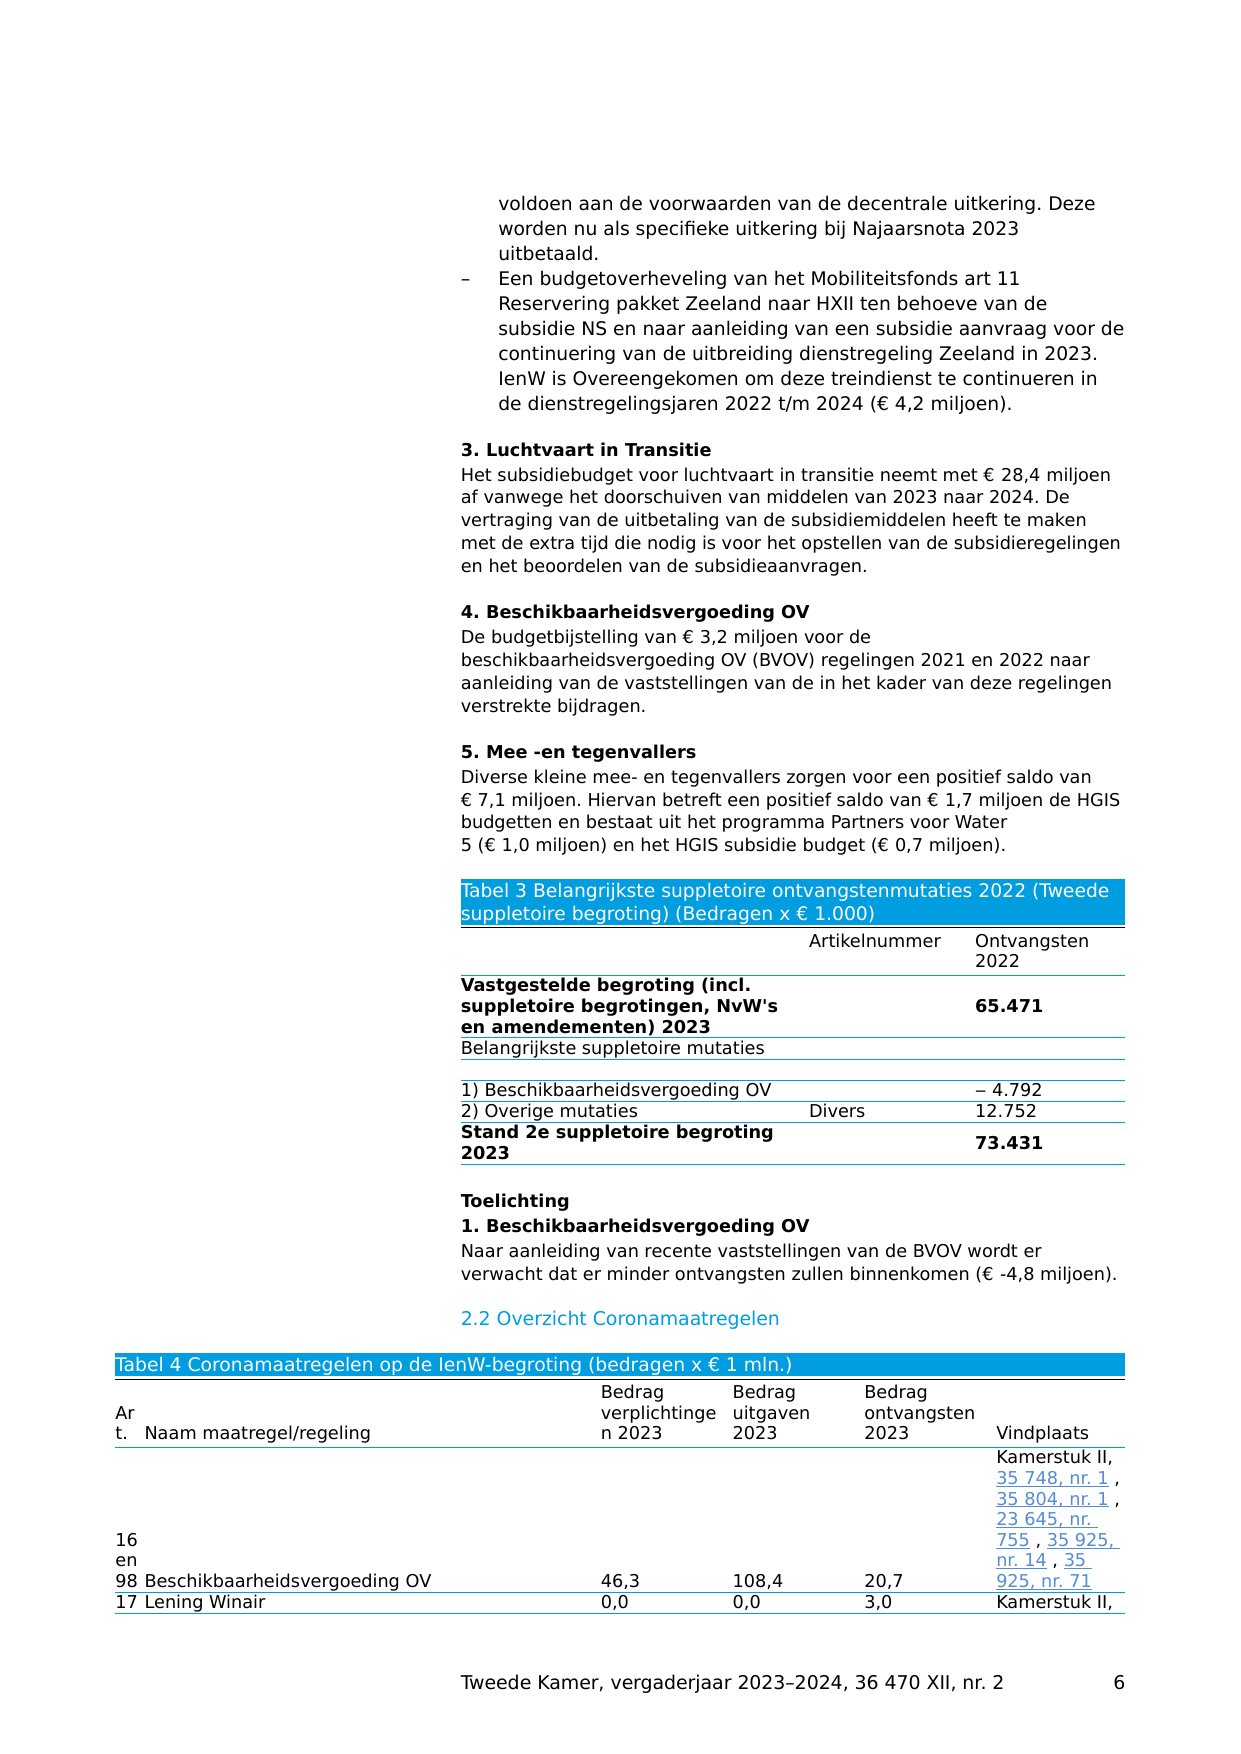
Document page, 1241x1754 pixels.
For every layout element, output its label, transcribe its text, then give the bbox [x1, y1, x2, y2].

text 1. Beschikbaarheidsvergoeding OV [461, 1214, 1125, 1237]
table_cell 73.431 [972, 1123, 1125, 1164]
table_cell [972, 1038, 1125, 1058]
list Een budgetoverheveling van het Mobiliteitsfonds art 11 Reservering pakket Zeeland naar HXII ten behoeve van de subsidie NS en naar aanleiding van een subsidie aanvraag voor de continuering van de uitbreiding dienstregeling Zeeland in 2023. IenW is Overeengekomen om deze treindienst te continueren in de dienstregelingsjaren 2022 t/m 2024 (€ 4,2 miljoen). [461, 266, 1125, 416]
table_cell Stand 2e suppletoire begroting 2023 [461, 1123, 806, 1164]
table_cell 20,7 [861, 1448, 993, 1592]
table_cell Divers [806, 1102, 972, 1122]
text Toelichting [461, 1189, 1125, 1212]
table_cell Belangrijkste suppletoire mutaties [461, 1038, 806, 1058]
table_cell 16 en 98 [115, 1448, 141, 1592]
table_cell [806, 1081, 972, 1101]
text 5. Mee -en tegenvallers [461, 740, 1125, 763]
table_cell Bedrag ontvangsten 2023 [861, 1380, 993, 1447]
table_cell 2) Overige mutaties [461, 1102, 806, 1122]
table_cell [806, 1060, 972, 1079]
table_cell Kamerstuk II, 35 748, nr. 1 , 35 804, nr. 1 , 23 645, nr. 755 , 35 925, nr. 14 , 35 925, nr. 71 [993, 1448, 1125, 1592]
table_cell 17 [115, 1593, 141, 1613]
table_cell Bedrag verplichtingen 2023 [598, 1380, 729, 1447]
table_cell 0,0 [730, 1593, 861, 1613]
table_cell [806, 1038, 972, 1058]
table_cell 1) Beschikbaarheidsvergoeding OV [461, 1081, 806, 1101]
table_cell 12.752 [972, 1102, 1125, 1122]
table_cell Beschikbaarheidsvergoeding OV [141, 1448, 598, 1592]
list voldoen aan de voorwaarden van de decentrale uitkering. Deze worden nu als specifieke uitkering bij Najaarsnota 2023 uitbetaald. [461, 191, 1125, 266]
table_cell 46,3 [598, 1448, 729, 1592]
text Naar aanleiding van recente vaststellingen van de BVOV wordt er verwacht dat er minder ontvangsten zullen binnenkomen (€ -4,8 miljoen). [461, 1239, 1125, 1285]
table_cell [461, 1060, 806, 1079]
table_cell ‒ 4.792 [972, 1081, 1125, 1101]
table_cell Vindplaats [993, 1380, 1125, 1447]
table_cell 0,0 [598, 1593, 729, 1613]
table_cell Artikelnummer [806, 928, 972, 975]
table_cell 108,4 [730, 1448, 861, 1592]
text Het subsidiebudget voor luchtvaart in transitie neemt met € 28,4 miljoen af vanwege het doorschuiven van middelen van 2023 naar 2024. De vertraging van de uitbetaling van de subsidiemiddelen heeft te maken met de extra tijd die nodig is voor het opstellen van de subsidieregelingen en het beoordelen van de subsidieaanvragen. [461, 463, 1125, 577]
text 4. Beschikbaarheidsvergoeding OV [461, 600, 1125, 623]
text 3. Luchtvaart in Transitie [461, 438, 1125, 461]
table_cell [972, 1060, 1125, 1079]
title 2.2 Overzicht Coronamaatregelen [461, 1308, 1125, 1330]
table_cell Naam maatregel/regeling [141, 1380, 598, 1447]
table_cell Lening Winair [141, 1593, 598, 1613]
table_cell 65.471 [972, 976, 1125, 1037]
text Diverse kleine mee- en tegenvallers zorgen voor een positief saldo van € 7,1 miljoen. Hiervan betreft een positief saldo van € 1,7 miljoen de HGIS budgetten en bestaat uit het programma Partners voor Water 5 (€ 1,0 miljoen) en het HGIS subsidie budget (€ 0,7 miljoen). [461, 765, 1125, 856]
table_cell Ontvangsten 2022 [972, 928, 1125, 975]
table_cell [806, 976, 972, 1037]
table_cell Bedrag uitgaven 2023 [730, 1380, 861, 1447]
table_cell Art. [115, 1380, 141, 1447]
table_cell Vastgestelde begroting (incl. suppletoire begrotingen, NvW's en amendementen) 2023 [461, 976, 806, 1037]
table_cell Kamerstuk II, [993, 1593, 1125, 1613]
text De budgetbijstelling van € 3,2 miljoen voor de beschikbaarheidsvergoeding OV (BVOV) regelingen 2021 en 2022 naar aanleiding van de vaststellingen van de in het kader van deze regelingen verstrekte bijdragen. [461, 625, 1125, 717]
table_cell [806, 1123, 972, 1164]
table_cell [461, 928, 806, 975]
table_cell 3,0 [861, 1593, 993, 1613]
